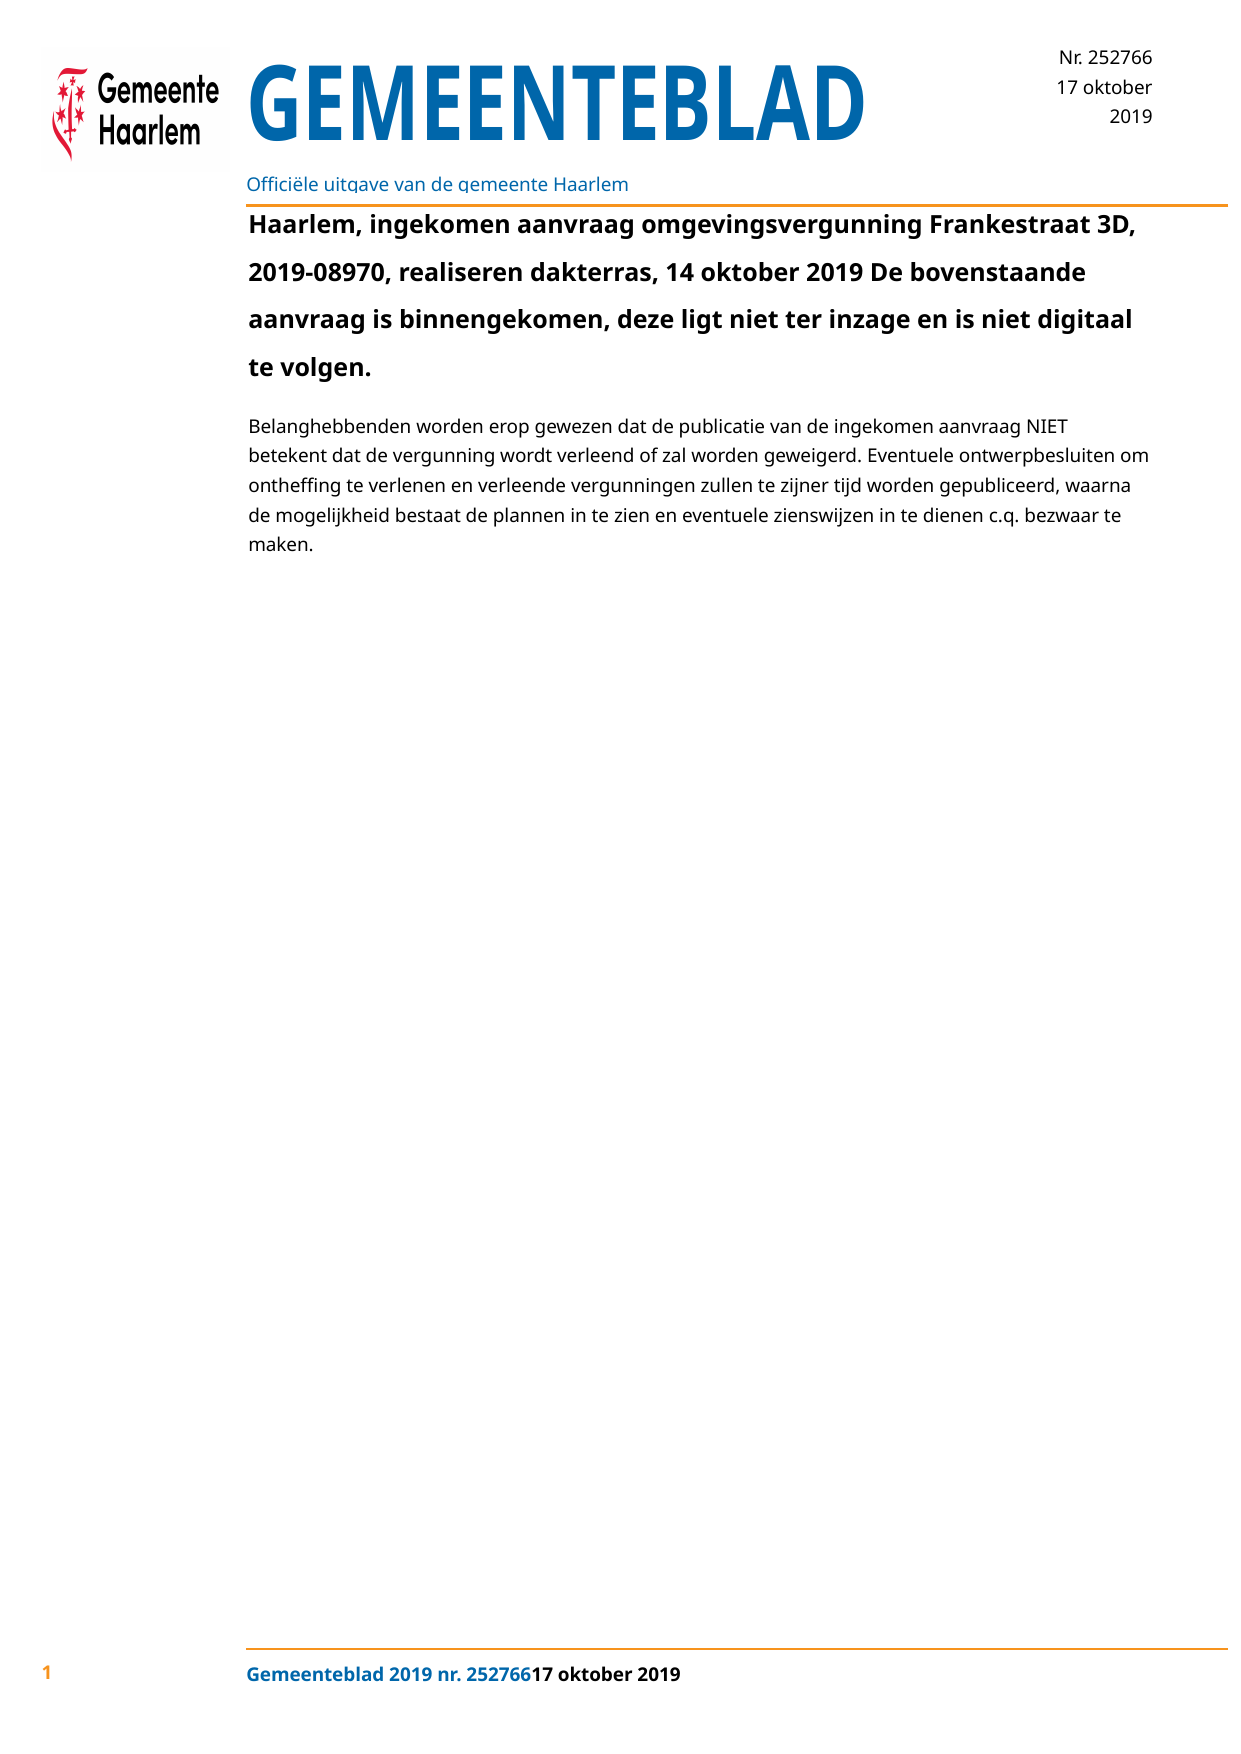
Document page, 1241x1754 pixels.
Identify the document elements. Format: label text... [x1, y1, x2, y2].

text Haarlem, ingekomen aanvraag omgevingsvergunning Frankestraat 3D, 2019-08970, realiseren dakterras, 14 oktober 2019 De bovenstaande aanvraag is binnengekomen, deze ligt niet ter inzage en is niet digitaal te volgen. [248, 207, 1152, 384]
text Belanghebbenden worden erop gewezen dat de publicatie van de ingekomen aanvraag NIET betekent dat de vergunning wordt verleend of zal worden geweigerd. Eventuele ontwerpbesluiten om ontheffing te verlenen en verleende vergunningen zullen te zijner tijd worden gepubliceerd, waarna de mogelijkheid bestaat de plannen in te zien en eventuele zienswijzen in te dienen c.q. bezwaar te maken. [248, 413, 1152, 557]
picture [41, 47, 231, 172]
